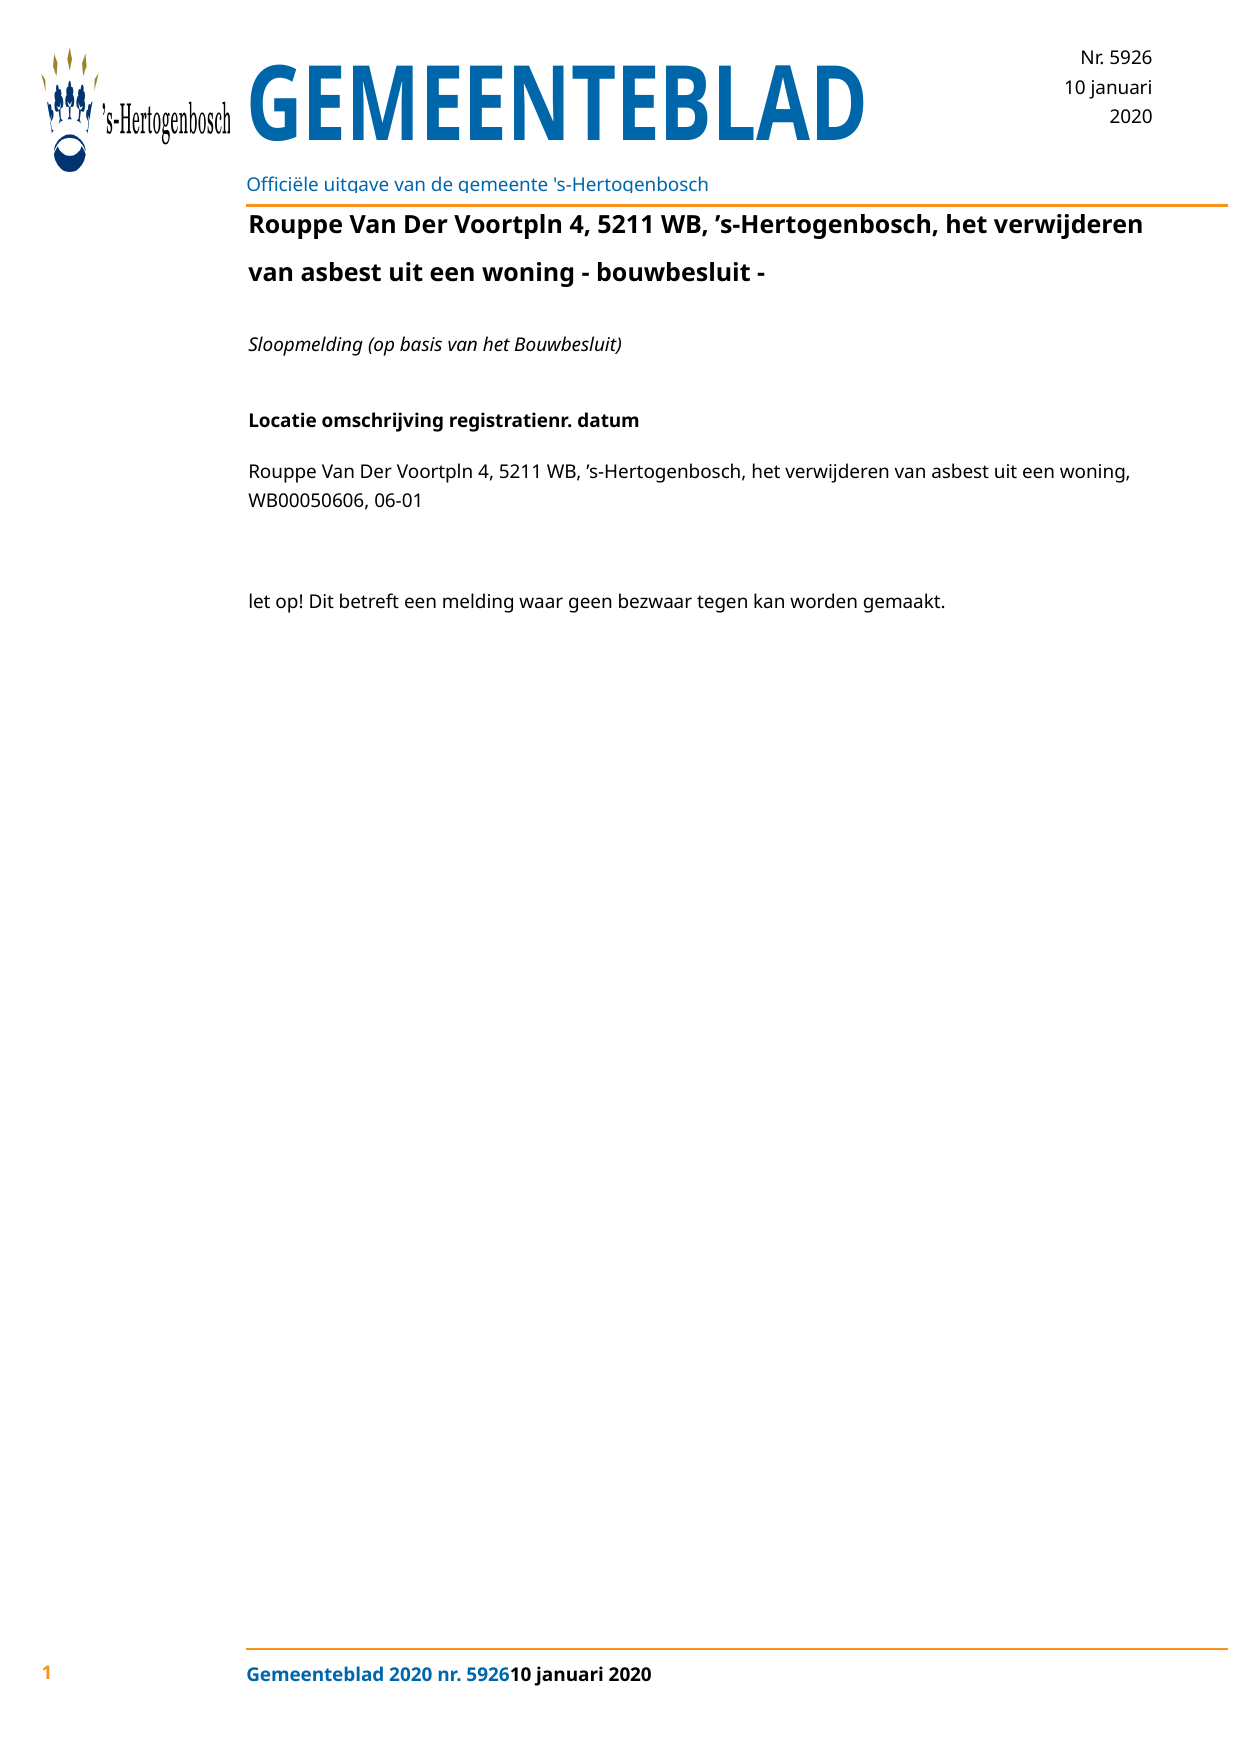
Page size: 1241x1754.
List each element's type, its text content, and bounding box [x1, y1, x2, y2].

text Rouppe Van Der Voortpln 4, 5211 WB, ’s-Hertogenbosch, het verwijderen van asbest uit een woning - bouwbesluit - [248, 207, 1152, 288]
picture [41, 47, 231, 172]
text Sloopmelding (op basis van het Bouwbesluit) [248, 331, 1152, 357]
text Rouppe Van Der Voortpln 4, 5211 WB, ’s-Hertogenbosch, het verwijderen van asbest uit een woning, WB00050606, 06-01 [248, 458, 1152, 513]
text Locatie omschrijving registratienr. datum [248, 408, 1152, 433]
text let op! Dit betreft een melding waar geen bezwaar tegen kan worden gemaakt. [248, 588, 1152, 614]
